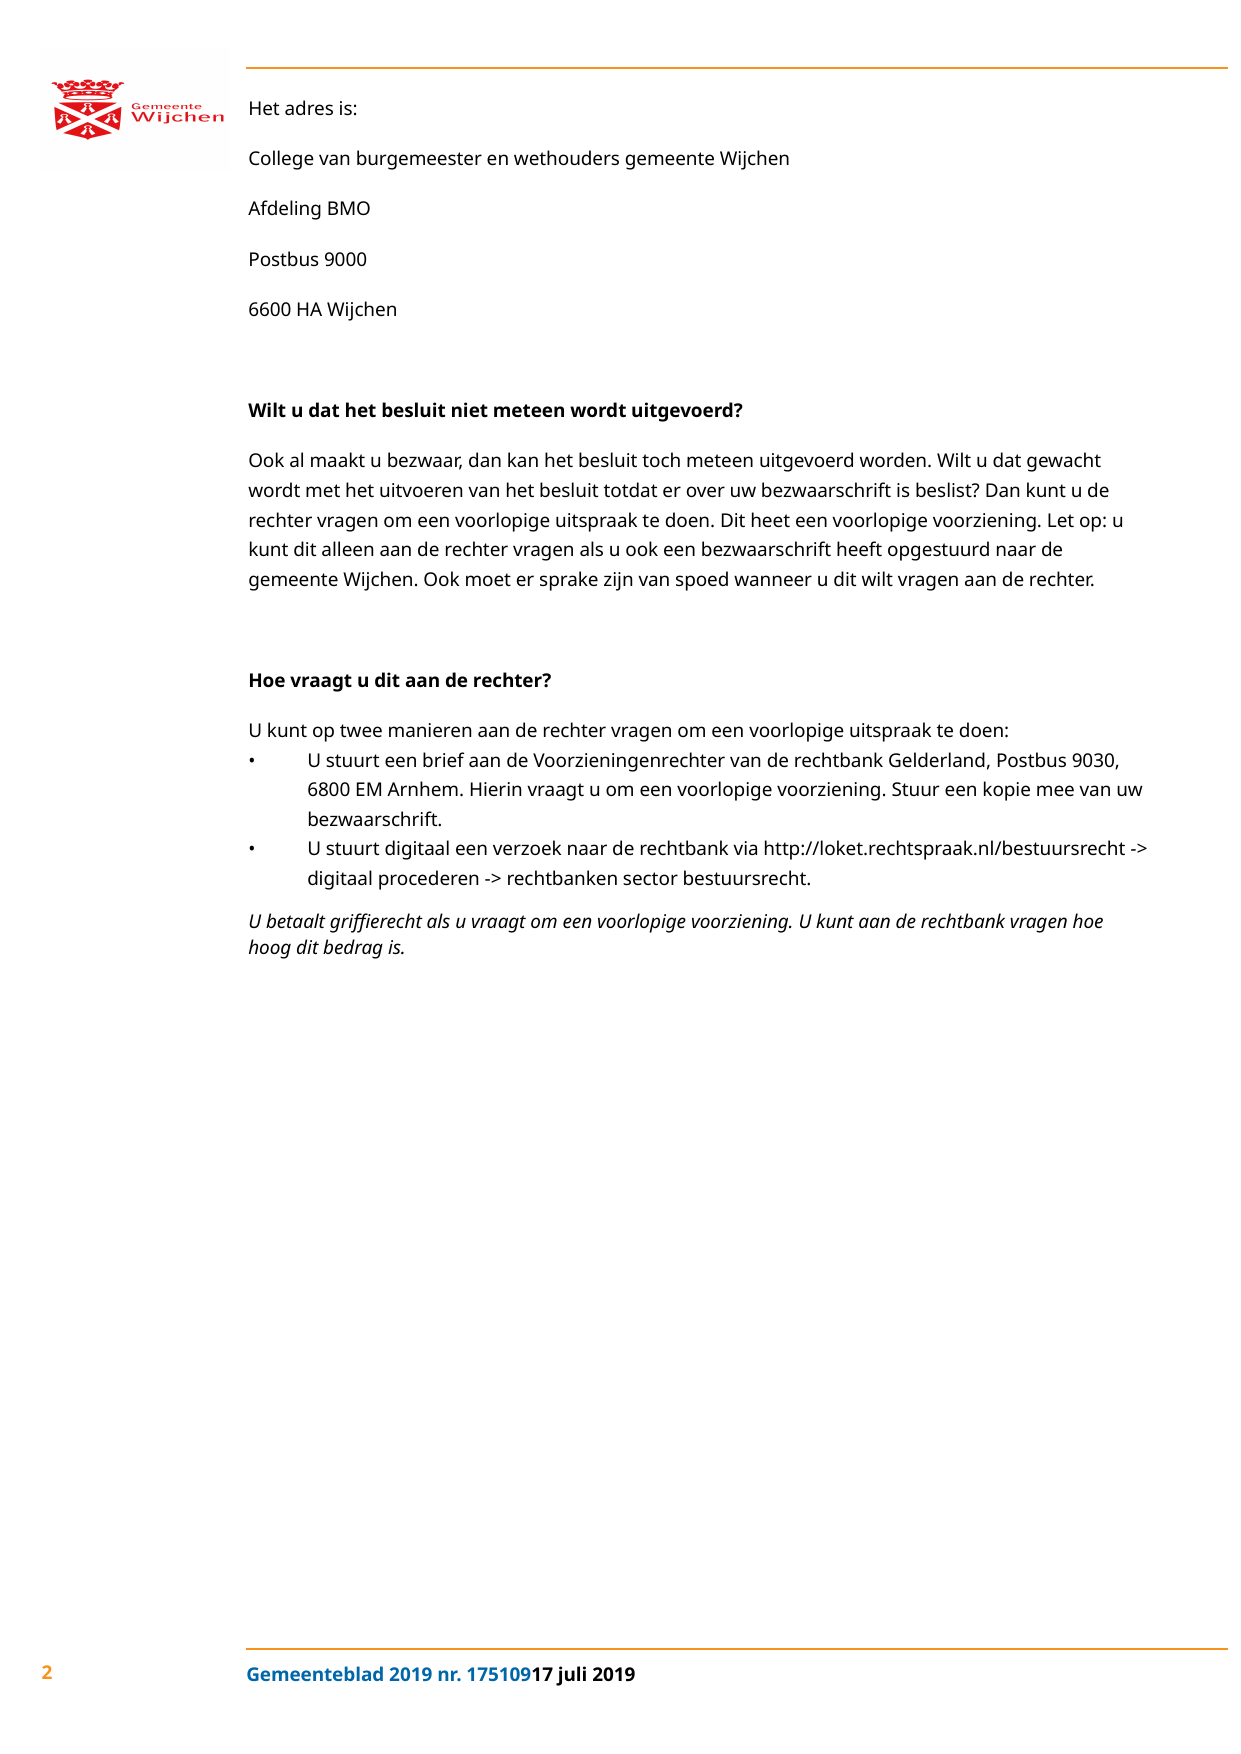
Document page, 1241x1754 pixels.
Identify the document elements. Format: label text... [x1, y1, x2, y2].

list U stuurt digitaal een verzoek naar de rechtbank via http://loket.rechtspraak.nl/bestuursrecht -> digitaal procederen -> rechtbanken sector bestuursrecht. [248, 836, 1152, 891]
text Het adres is: [248, 95, 1152, 121]
text 6600 HA Wijchen [248, 296, 1152, 322]
text U betaalt griffierecht als u vraagt om een voorlopige voorziening. U kunt aan de rechtbank vragen hoe hoog dit bedrag is. [248, 908, 1152, 960]
text U kunt op twee manieren aan de rechter vragen om een voorlopige uitspraak te doen: [248, 717, 1152, 743]
text College van burgemeester en wethouders gemeente Wijchen [248, 145, 1152, 171]
picture [41, 47, 231, 172]
text Postbus 9000 [248, 246, 1152, 272]
text Afdeling BMO [248, 196, 1152, 221]
text Hoe vraagt u dit aan de rechter? [248, 667, 1152, 693]
text Ook al maakt u bezwaar, dan kan het besluit toch meteen uitgevoerd worden. Wilt u dat gewacht wordt met het uitvoeren van het besluit totdat er over uw bezwaarschrift is beslist? Dan kunt u de rechter vragen om een voorlopige uitspraak te doen. Dit heet een voorlopige voorziening. Let op: u kunt dit alleen aan de rechter vragen als u ook een bezwaarschrift heeft opgestuurd naar de gemeente Wijchen. Ook moet er sprake zijn van spoed wanneer u dit wilt vragen aan de rechter. [248, 448, 1152, 592]
list U stuurt een brief aan de Voorzieningenrechter van de rechtbank Gelderland, Postbus 9030, 6800 EM Arnhem. Hierin vraagt u om een voorlopige voorziening. Stuur een kopie mee van uw bezwaarschrift. [248, 747, 1152, 832]
text Wilt u dat het besluit niet meteen wordt uitgevoerd? [248, 397, 1152, 423]
